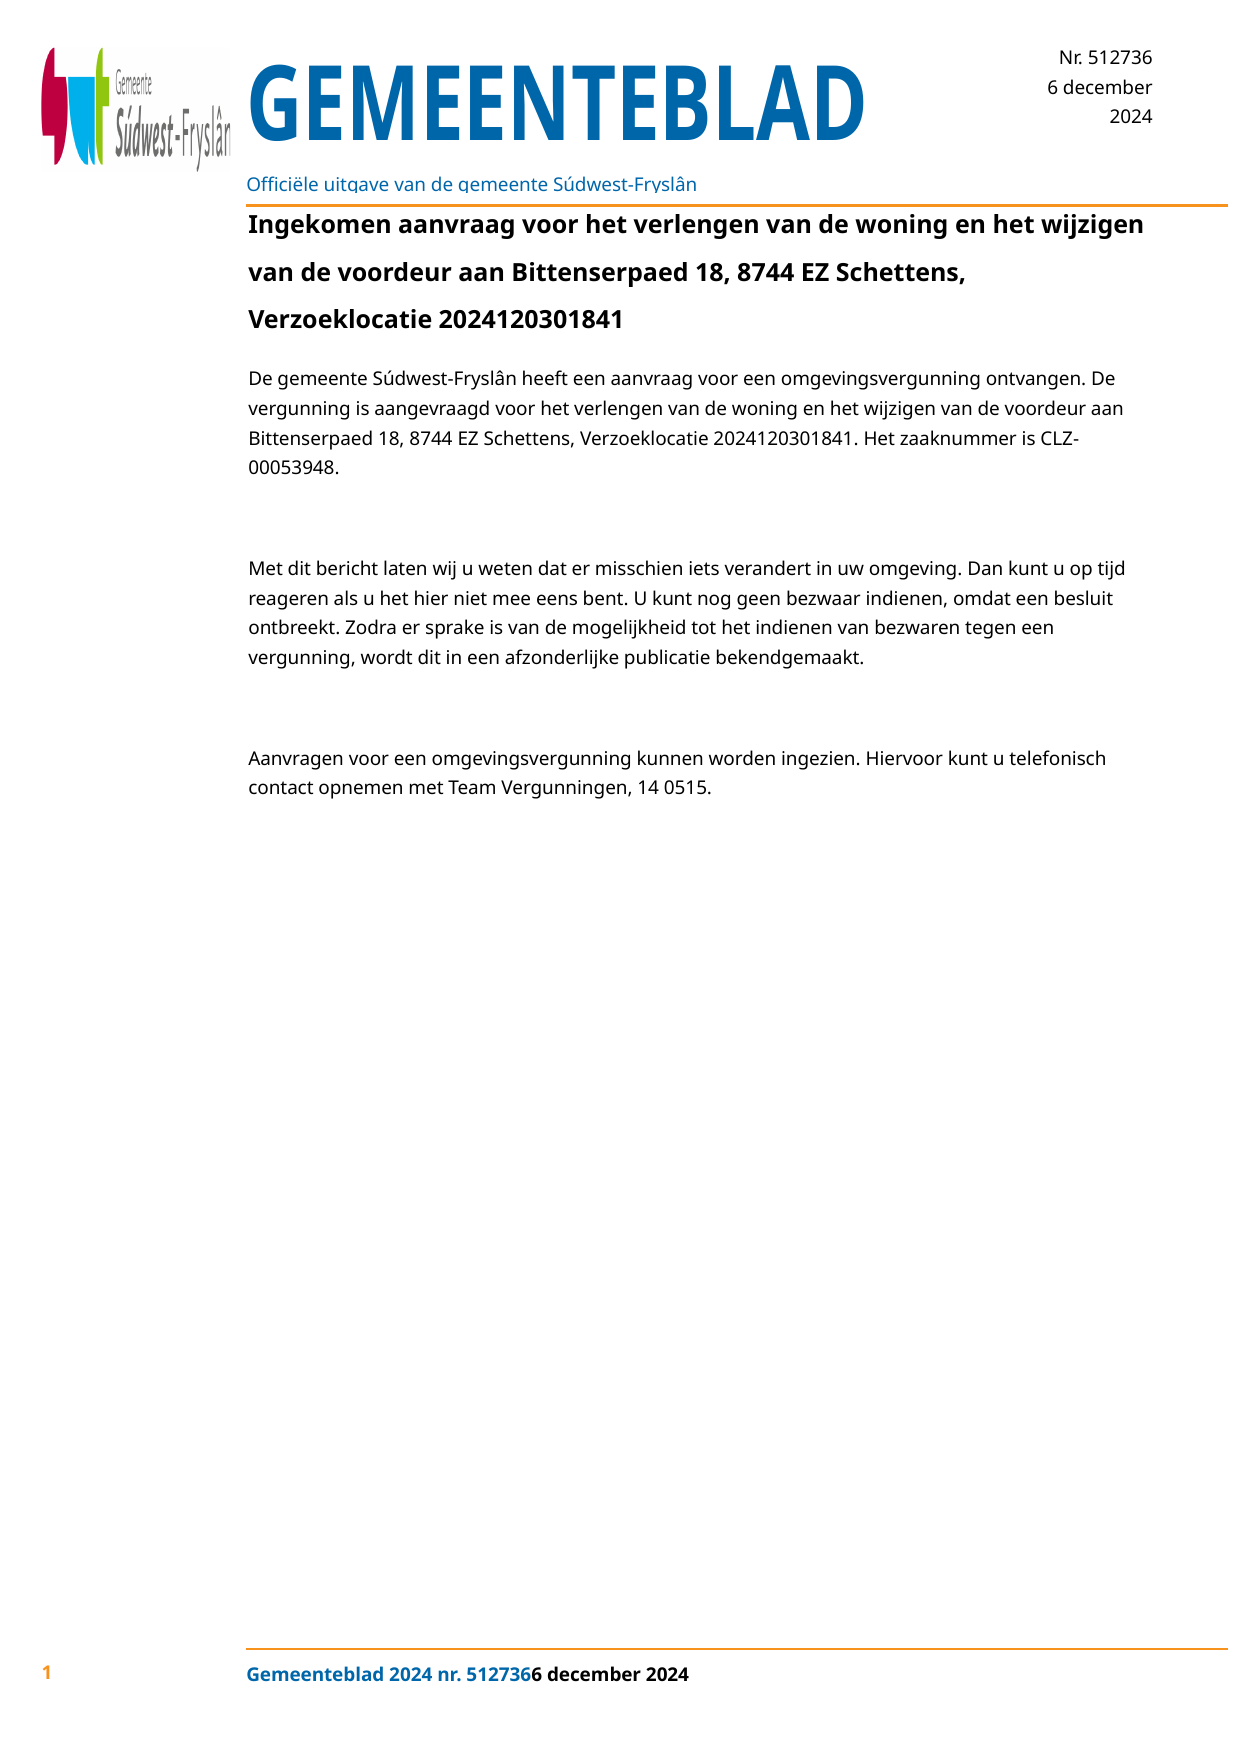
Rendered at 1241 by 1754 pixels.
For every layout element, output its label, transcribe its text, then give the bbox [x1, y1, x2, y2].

text Met dit bericht laten wij u weten dat er misschien iets verandert in uw omgeving. Dan kunt u op tijd reageren als u het hier niet mee eens bent. U kunt nog geen bezwaar indienen, omdat een besluit ontbreekt. Zodra er sprake is van de mogelijkheid tot het indienen van bezwaren tegen een vergunning, wordt dit in een afzonderlijke publicatie bekendgemaakt. [248, 555, 1152, 669]
text Ingekomen aanvraag voor het verlengen van de woning en het wijzigen van de voordeur aan Bittenserpaed 18, 8744 EZ Schettens, Verzoeklocatie 2024120301841 [248, 207, 1152, 336]
text Aanvragen voor een omgevingsvergunning kunnen worden ingezien. Hiervoor kunt u telefonisch contact opnemen met Team Vergunningen, 14 0515. [248, 745, 1152, 800]
picture [41, 47, 231, 172]
text De gemeente Súdwest-Fryslân heeft een aanvraag voor een omgevingsvergunning ontvangen. De vergunning is aangevraagd voor het verlengen van de woning en het wijzigen van de voordeur aan Bittenserpaed 18, 8744 EZ Schettens, Verzoeklocatie 2024120301841. Het zaaknummer is CLZ-00053948. [248, 366, 1152, 480]
